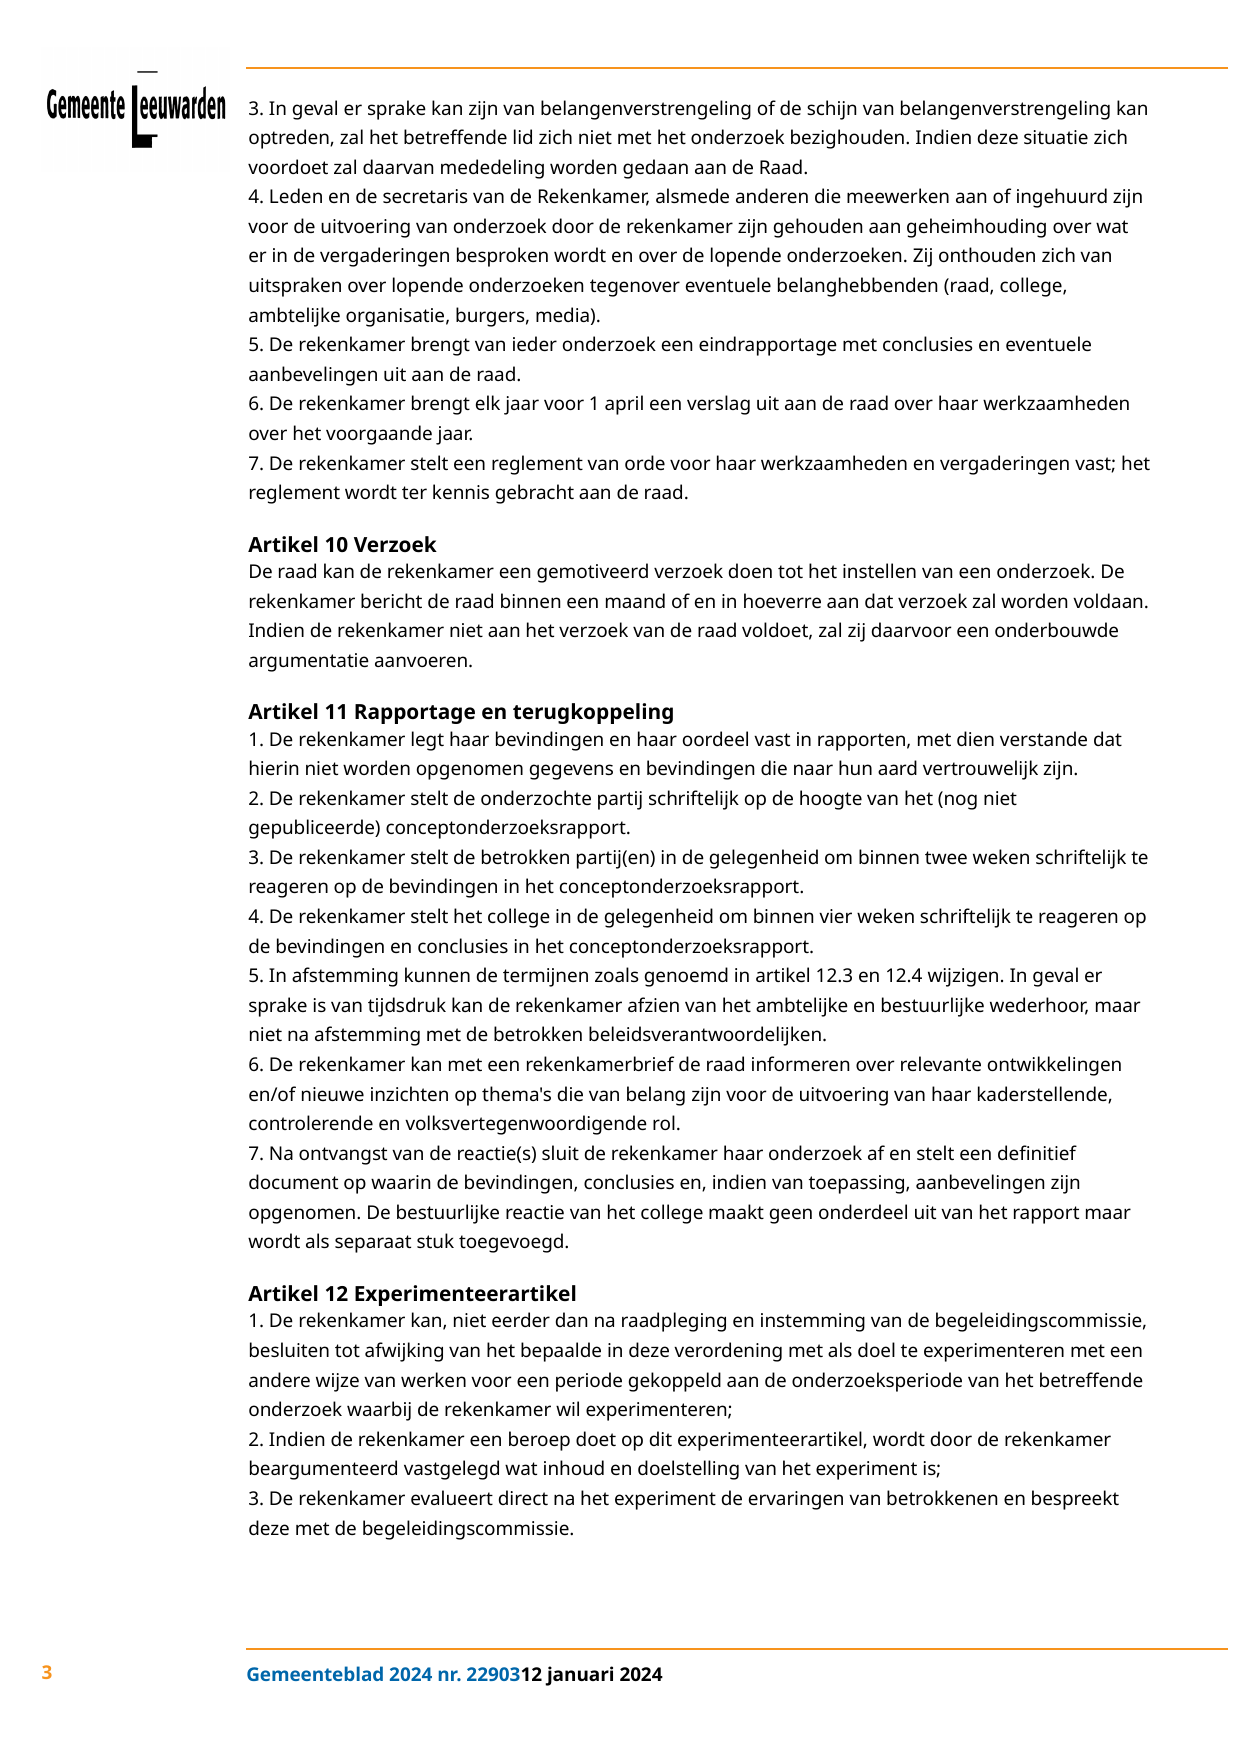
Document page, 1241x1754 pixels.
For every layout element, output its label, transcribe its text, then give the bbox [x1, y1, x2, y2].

text Artikel 12 Experimenteerartikel [248, 1279, 1152, 1308]
text 1. De rekenkamer legt haar bevindingen en haar oordeel vast in rapporten, met dien verstande dat hierin niet worden opgenomen gegevens en bevindingen die naar hun aard vertrouwelijk zijn. [248, 726, 1152, 781]
text 3. De rekenkamer evalueert direct na het experiment de ervaringen van betrokkenen en bespreekt deze met de begeleidingscommissie. [248, 1485, 1152, 1540]
text 5. In afstemming kunnen de termijnen zoals genoemd in artikel 12.3 en 12.4 wijzigen. In geval er sprake is van tijdsdruk kan de rekenkamer afzien van het ambtelijke en bestuurlijke wederhoor, maar niet na afstemming met de betrokken beleidsverantwoordelijken. [248, 962, 1152, 1047]
text Artikel 10 Verzoek [248, 530, 1152, 558]
picture [41, 47, 231, 172]
text 4. Leden en de secretaris van de Rekenkamer, alsmede anderen die meewerken aan of ingehuurd zijn voor de uitvoering van onderzoek door de rekenkamer zijn gehouden aan geheimhouding over wat er in de vergaderingen besproken wordt en over de lopende onderzoeken. Zij onthouden zich van uitspraken over lopende onderzoeken tegenover eventuele belanghebbenden (raad, college, ambtelijke organisatie, burgers, media). [248, 183, 1152, 328]
text 4. De rekenkamer stelt het college in de gelegenheid om binnen vier weken schriftelijk te reageren op de bevindingen en conclusies in het conceptonderzoeksrapport. [248, 903, 1152, 959]
text 2. Indien de rekenkamer een beroep doet op dit experimenteerartikel, wordt door de rekenkamer beargumenteerd vastgelegd wat inhoud en doelstelling van het experiment is; [248, 1426, 1152, 1481]
text 7. Na ontvangst van de reactie(s) sluit de rekenkamer haar onderzoek af en stelt een definitief document op waarin de bevindingen, conclusies en, indien van toepassing, aanbevelingen zijn opgenomen. De bestuurlijke reactie van het college maakt geen onderdeel uit van het rapport maar wordt als separaat stuk toegevoegd. [248, 1140, 1152, 1254]
text 1. De rekenkamer kan, niet eerder dan na raadpleging en instemming van de begeleidingscommissie, besluiten tot afwijking van het bepaalde in deze verordening met als doel te experimenteren met een andere wijze van werken voor een periode gekoppeld aan de onderzoeksperiode van het betreffende onderzoek waarbij de rekenkamer wil experimenteren; [248, 1308, 1152, 1422]
text 3. De rekenkamer stelt de betrokken partij(en) in de gelegenheid om binnen twee weken schriftelijk te reageren op de bevindingen in het conceptonderzoeksrapport. [248, 844, 1152, 899]
text 2. De rekenkamer stelt de onderzochte partij schriftelijk op de hoogte van het (nog niet gepubliceerde) conceptonderzoeksrapport. [248, 785, 1152, 840]
text 7. De rekenkamer stelt een reglement van orde voor haar werkzaamheden en vergaderingen vast; het reglement wordt ter kennis gebracht aan de raad. [248, 450, 1152, 505]
text 5. De rekenkamer brengt van ieder onderzoek een eindrapportage met conclusies en eventuele aanbevelingen uit aan de raad. [248, 331, 1152, 387]
text 3. In geval er sprake kan zijn van belangenverstrengeling of de schijn van belangenverstrengeling kan optreden, zal het betreffende lid zich niet met het onderzoek bezighouden. Indien deze situatie zich voordoet zal daarvan mededeling worden gedaan aan de Raad. [248, 95, 1152, 180]
text 6. De rekenkamer kan met een rekenkamerbrief de raad informeren over relevante ontwikkelingen en/of nieuwe inzichten op thema's die van belang zijn voor de uitvoering van haar kaderstellende, controlerende en volksvertegenwoordigende rol. [248, 1051, 1152, 1136]
text Artikel 11 Rapportage en terugkoppeling [248, 697, 1152, 726]
text 6. De rekenkamer brengt elk jaar voor 1 april een verslag uit aan de raad over haar werkzaamheden over het voorgaande jaar. [248, 391, 1152, 446]
text De raad kan de rekenkamer een gemotiveerd verzoek doen tot het instellen van een onderzoek. De rekenkamer bericht de raad binnen een maand of en in hoeverre aan dat verzoek zal worden voldaan. Indien de rekenkamer niet aan het verzoek van de raad voldoet, zal zij daarvoor een onderbouwde argumentatie aanvoeren. [248, 558, 1152, 673]
